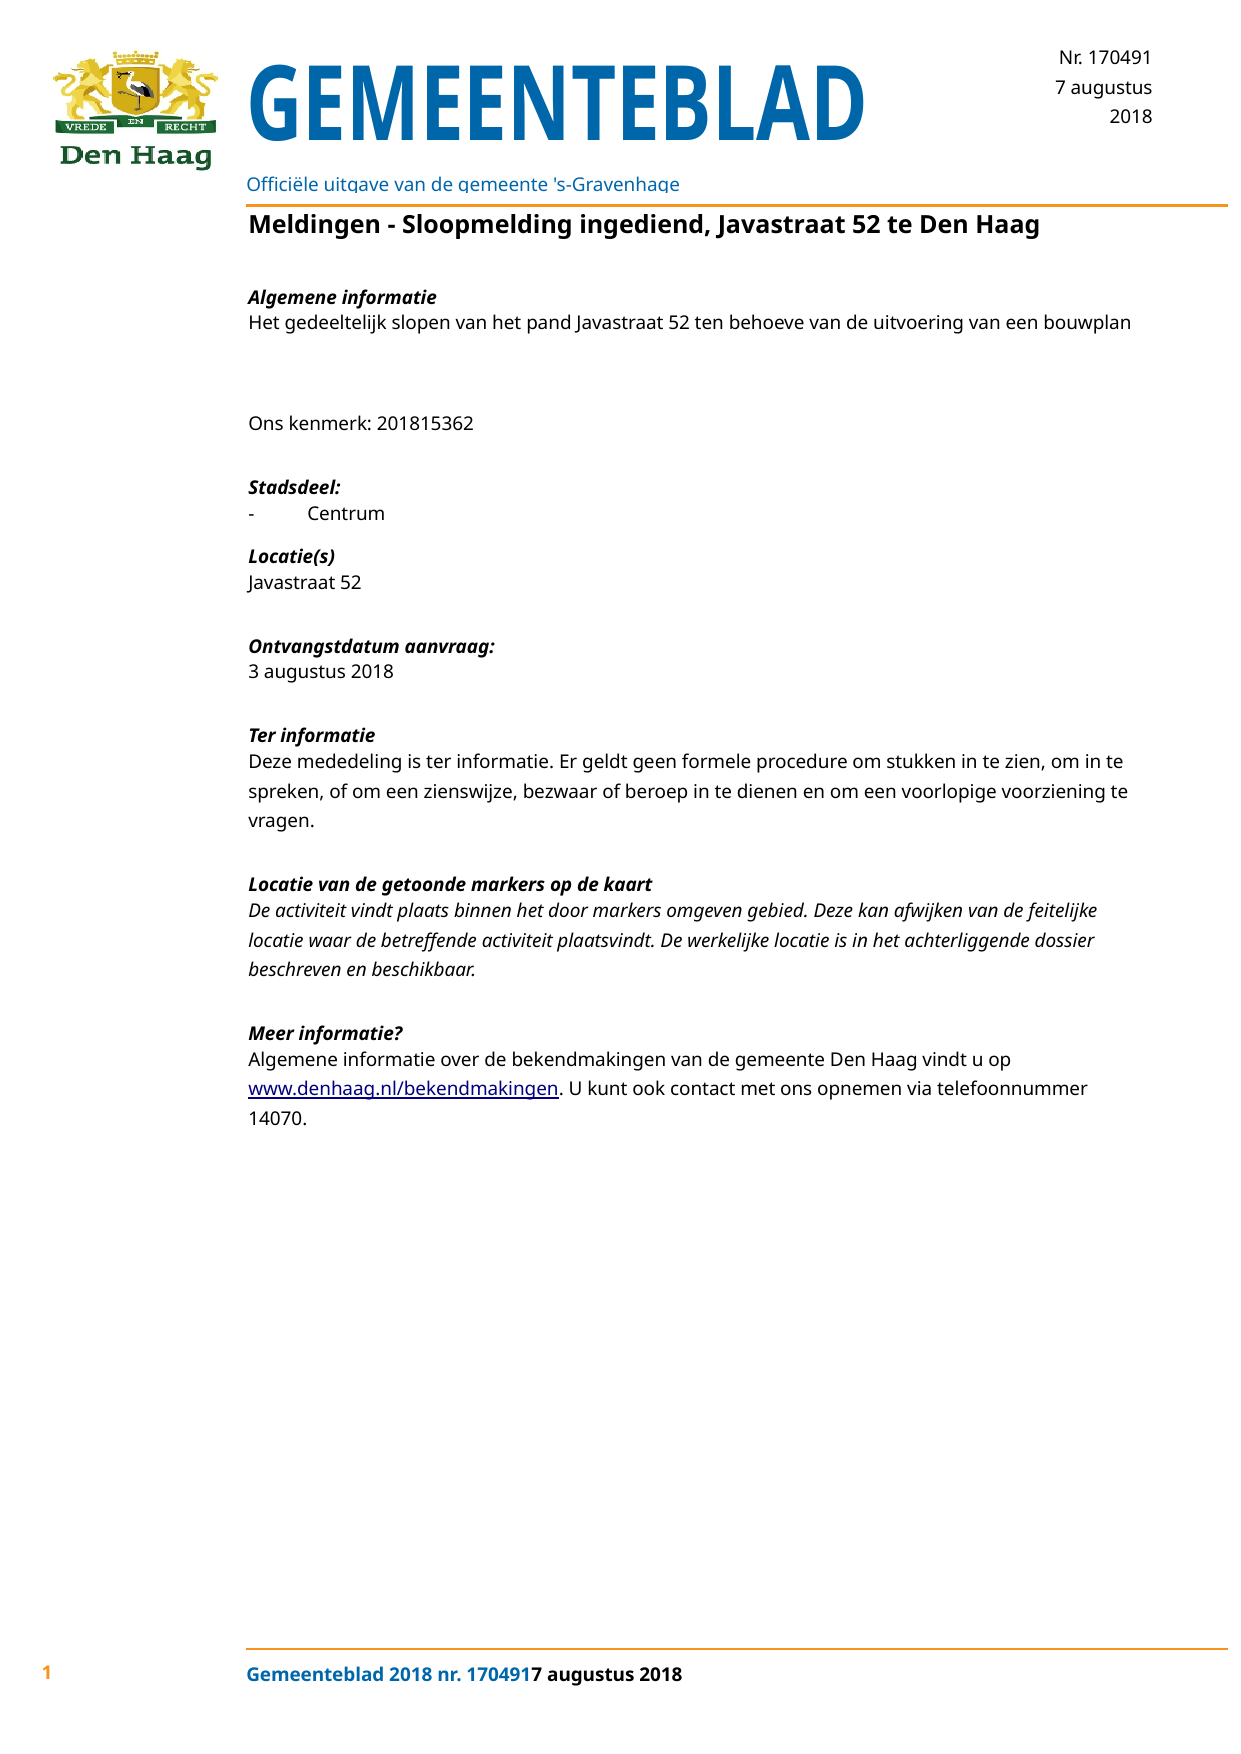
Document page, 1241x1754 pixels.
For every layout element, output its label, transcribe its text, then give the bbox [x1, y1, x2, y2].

text Meldingen - Sloopmelding ingediend, Javastraat 52 te Den Haag [248, 207, 1152, 241]
list Centrum [248, 500, 1152, 526]
text Algemene informatie over de bekendmakingen van de gemeente Den Haag vindt u op www.denhaag.nl/bekendmakingen. U kunt ook contact met ons opnemen via telefoonnummer 14070. [248, 1046, 1152, 1131]
text Ons kenmerk: 201815362 [248, 410, 1152, 436]
text Locatie van de getoonde markers op de kaart [248, 871, 1152, 897]
picture [41, 47, 231, 172]
text Algemene informatie [248, 284, 1152, 309]
text Javastraat 52 [248, 569, 1152, 595]
text De activiteit vindt plaats binnen het door markers omgeven gebied. Deze kan afwijken van de feitelijke locatie waar de betreffende activiteit plaatsvindt. De werkelijke locatie is in het achterliggende dossier beschreven en beschikbaar. [248, 897, 1152, 982]
text Ter informatie [248, 723, 1152, 748]
text Locatie(s) [248, 543, 1152, 569]
text Ontvangstdatum aanvraag: [248, 633, 1152, 659]
text Meer informatie? [248, 1020, 1152, 1046]
text Stadsdeel: [248, 474, 1152, 500]
text Deze mededeling is ter informatie. Er geldt geen formele procedure om stukken in te zien, om in te spreken, of om een zienswijze, bezwaar of beroep in te dienen en om een voorlopige voorziening te vragen. [248, 748, 1152, 833]
text Het gedeeltelijk slopen van het pand Javastraat 52 ten behoeve van de uitvoering van een bouwplan [248, 309, 1152, 335]
text 3 augustus 2018 [248, 659, 1152, 684]
